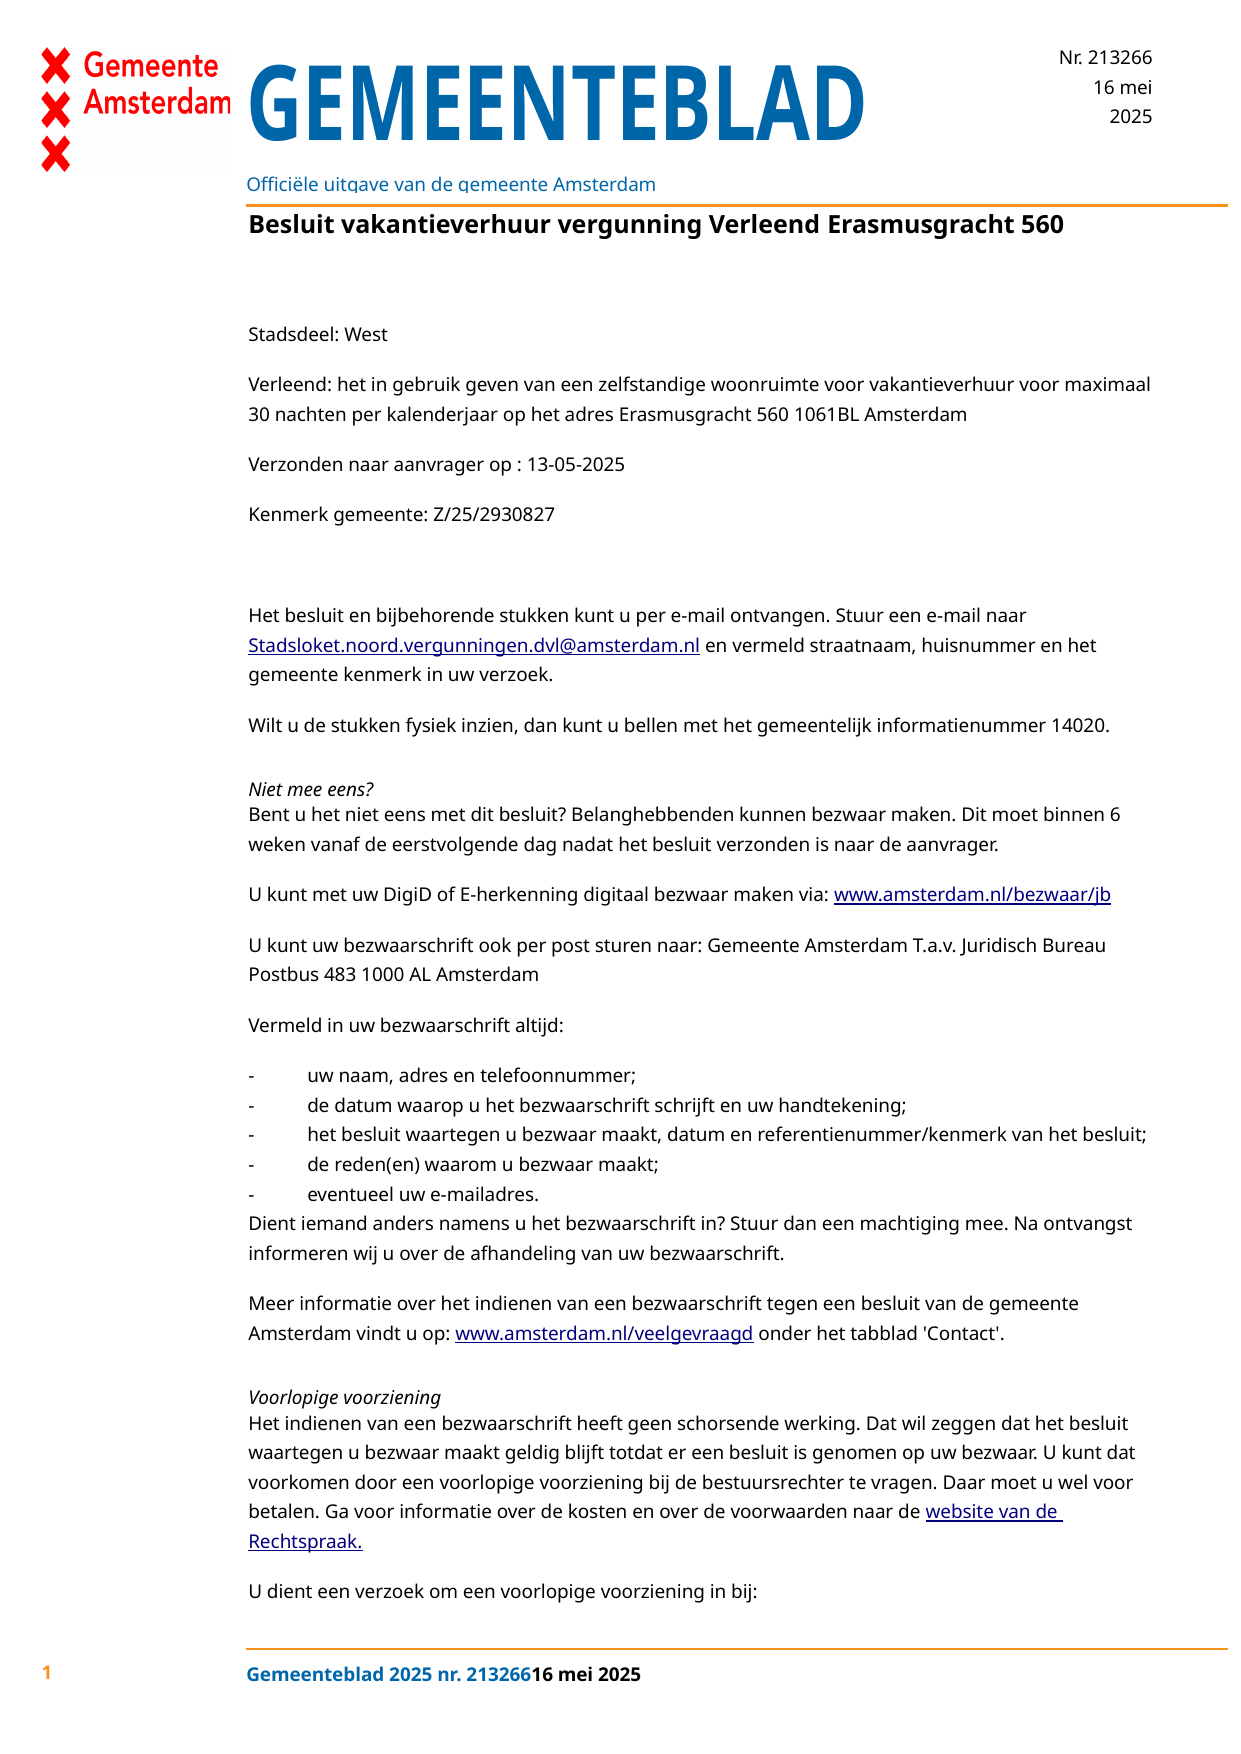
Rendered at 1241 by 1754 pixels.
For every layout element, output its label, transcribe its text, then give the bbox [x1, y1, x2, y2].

text Kenmerk gemeente: Z/25/2930827 [248, 502, 1152, 527]
list uw naam, adres en telefoonnummer; [248, 1062, 1152, 1088]
text U kunt met uw DigiD of E-herkenning digitaal bezwaar maken via: www.amsterdam.nl/bezwaar/jb [248, 882, 1152, 907]
list eventueel uw e-mailadres. [248, 1181, 1152, 1207]
text Verleend: het in gebruik geven van een zelfstandige woonruimte voor vakantieverhuur voor maximaal 30 nachten per kalenderjaar op het adres Erasmusgracht 560 1061BL Amsterdam [248, 371, 1152, 426]
text U dient een verzoek om een voorlopige voorziening in bij: [248, 1578, 1152, 1604]
text Niet mee eens? [248, 776, 1152, 802]
text Meer informatie over het indienen van een bezwaarschrift tegen een besluit van de gemeente Amsterdam vindt u op: www.amsterdam.nl/veelgevraagd onder het tabblad 'Contact'. [248, 1290, 1152, 1346]
list de datum waarop u het bezwaarschrift schrijft en uw handtekening; [248, 1092, 1152, 1118]
picture [41, 47, 231, 172]
text Voorlopige voorziening [248, 1384, 1152, 1410]
text Het besluit en bijbehorende stukken kunt u per e-mail ontvangen. Stuur een e-mail naar Stadsloket.noord.vergunningen.dvl@amsterdam.nl en vermeld straatnaam, huisnummer en het gemeente kenmerk in uw verzoek. [248, 602, 1152, 687]
text Bent u het niet eens met dit besluit? Belanghebbenden kunnen bezwaar maken. Dit moet binnen 6 weken vanaf de eerstvolgende dag nadat het besluit verzonden is naar de aanvrager. [248, 802, 1152, 857]
text Stadsdeel: West [248, 321, 1152, 346]
text Verzonden naar aanvrager op : 13-05-2025 [248, 451, 1152, 477]
list de reden(en) waarom u bezwaar maakt; [248, 1151, 1152, 1177]
text Dient iemand anders namens u het bezwaarschrift in? Stuur dan een machtiging mee. Na ontvangst informeren wij u over de afhandeling van uw bezwaarschrift. [248, 1210, 1152, 1266]
text Vermeld in uw bezwaarschrift altijd: [248, 1012, 1152, 1038]
text Het indienen van een bezwaarschrift heeft geen schorsende werking. Dat wil zeggen dat het besluit waartegen u bezwaar maakt geldig blijft totdat er een besluit is genomen op uw bezwaar. U kunt dat voorkomen door een voorlopige voorziening bij de bestuursrechter te vragen. Daar moet u wel voor betalen. Ga voor informatie over de kosten en over de voorwaarden naar de website van de Rechtspraak. [248, 1410, 1152, 1554]
text Wilt u de stukken fysiek inzien, dan kunt u bellen met het gemeentelijk informatienummer 14020. [248, 712, 1152, 738]
list het besluit waartegen u bezwaar maakt, datum en referentienummer/kenmerk van het besluit; [248, 1122, 1152, 1147]
text Besluit vakantieverhuur vergunning Verleend Erasmusgracht 560 [248, 207, 1152, 241]
text U kunt uw bezwaarschrift ook per post sturen naar: Gemeente Amsterdam T.a.v. Juridisch Bureau Postbus 483 1000 AL Amsterdam [248, 932, 1152, 987]
